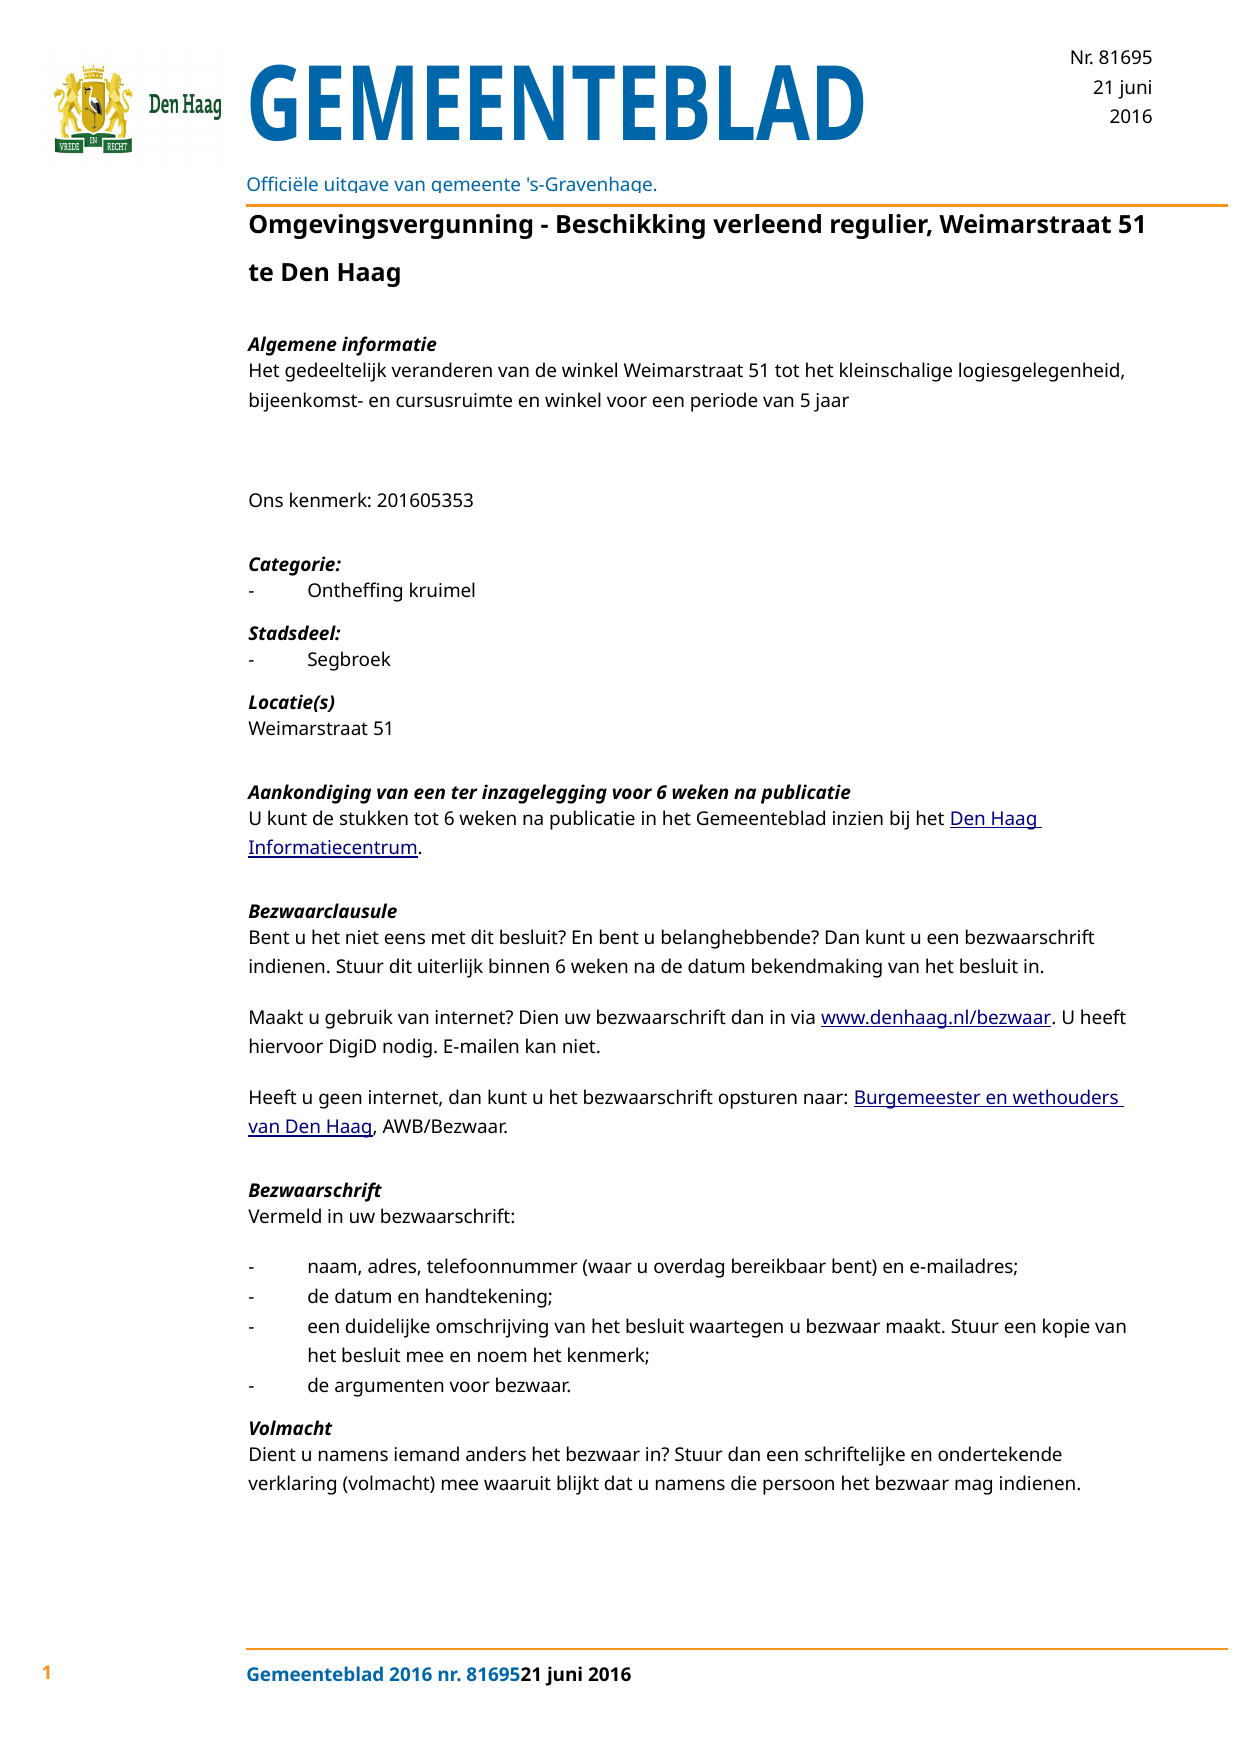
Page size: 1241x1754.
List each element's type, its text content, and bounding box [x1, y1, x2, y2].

text Vermeld in uw bezwaarschrift: [248, 1203, 1152, 1229]
list een duidelijke omschrijving van het besluit waartegen u bezwaar maakt. Stuur een kopie van het besluit mee en noem het kenmerk; [248, 1313, 1152, 1368]
text Algemene informatie [248, 331, 1152, 357]
picture [41, 47, 231, 172]
text Het gedeeltelijk veranderen van de winkel Weimarstraat 51 tot het kleinschalige logiesgelegenheid, bijeenkomst- en cursusruimte en winkel voor een periode van 5 jaar [248, 357, 1152, 412]
text Bezwaarschrift [248, 1177, 1152, 1203]
text Volmacht [248, 1415, 1152, 1441]
text U kunt de stukken tot 6 weken na publicatie in het Gemeenteblad inzien bij het Den Haag Informatiecentrum. [248, 805, 1152, 860]
list de datum en handtekening; [248, 1283, 1152, 1309]
text Heeft u geen internet, dan kunt u het bezwaarschrift opsturen naar: Burgemeester en wethouders van Den Haag, AWB/Bezwaar. [248, 1084, 1152, 1139]
text Maakt u gebruik van internet? Dien uw bezwaarschrift dan in via www.denhaag.nl/bezwaar. U heeft hiervoor DigiD nodig. E-mailen kan niet. [248, 1004, 1152, 1059]
list Segbroek [248, 646, 1152, 672]
text Bezwaarclausule [248, 898, 1152, 924]
list naam, adres, telefoonnummer (waar u overdag bereikbaar bent) en e-mailadres; [248, 1254, 1152, 1279]
text Bent u het niet eens met dit besluit? En bent u belanghebbende? Dan kunt u een bezwaarschrift indienen. Stuur dit uiterlijk binnen 6 weken na de datum bekendmaking van het besluit in. [248, 924, 1152, 979]
list Ontheffing kruimel [248, 577, 1152, 603]
text Locatie(s) [248, 689, 1152, 715]
text Aankondiging van een ter inzagelegging voor 6 weken na publicatie [248, 779, 1152, 805]
text Ons kenmerk: 201605353 [248, 488, 1152, 513]
text Dient u namens iemand anders het bezwaar in? Stuur dan een schriftelijke en ondertekende verklaring (volmacht) mee waaruit blijkt dat u namens die persoon het bezwaar mag indienen. [248, 1441, 1152, 1496]
text Weimarstraat 51 [248, 715, 1152, 741]
list de argumenten voor bezwaar. [248, 1372, 1152, 1398]
text Categorie: [248, 552, 1152, 577]
text Omgevingsvergunning - Beschikking verleend regulier, Weimarstraat 51 te Den Haag [248, 207, 1152, 288]
text Stadsdeel: [248, 620, 1152, 646]
